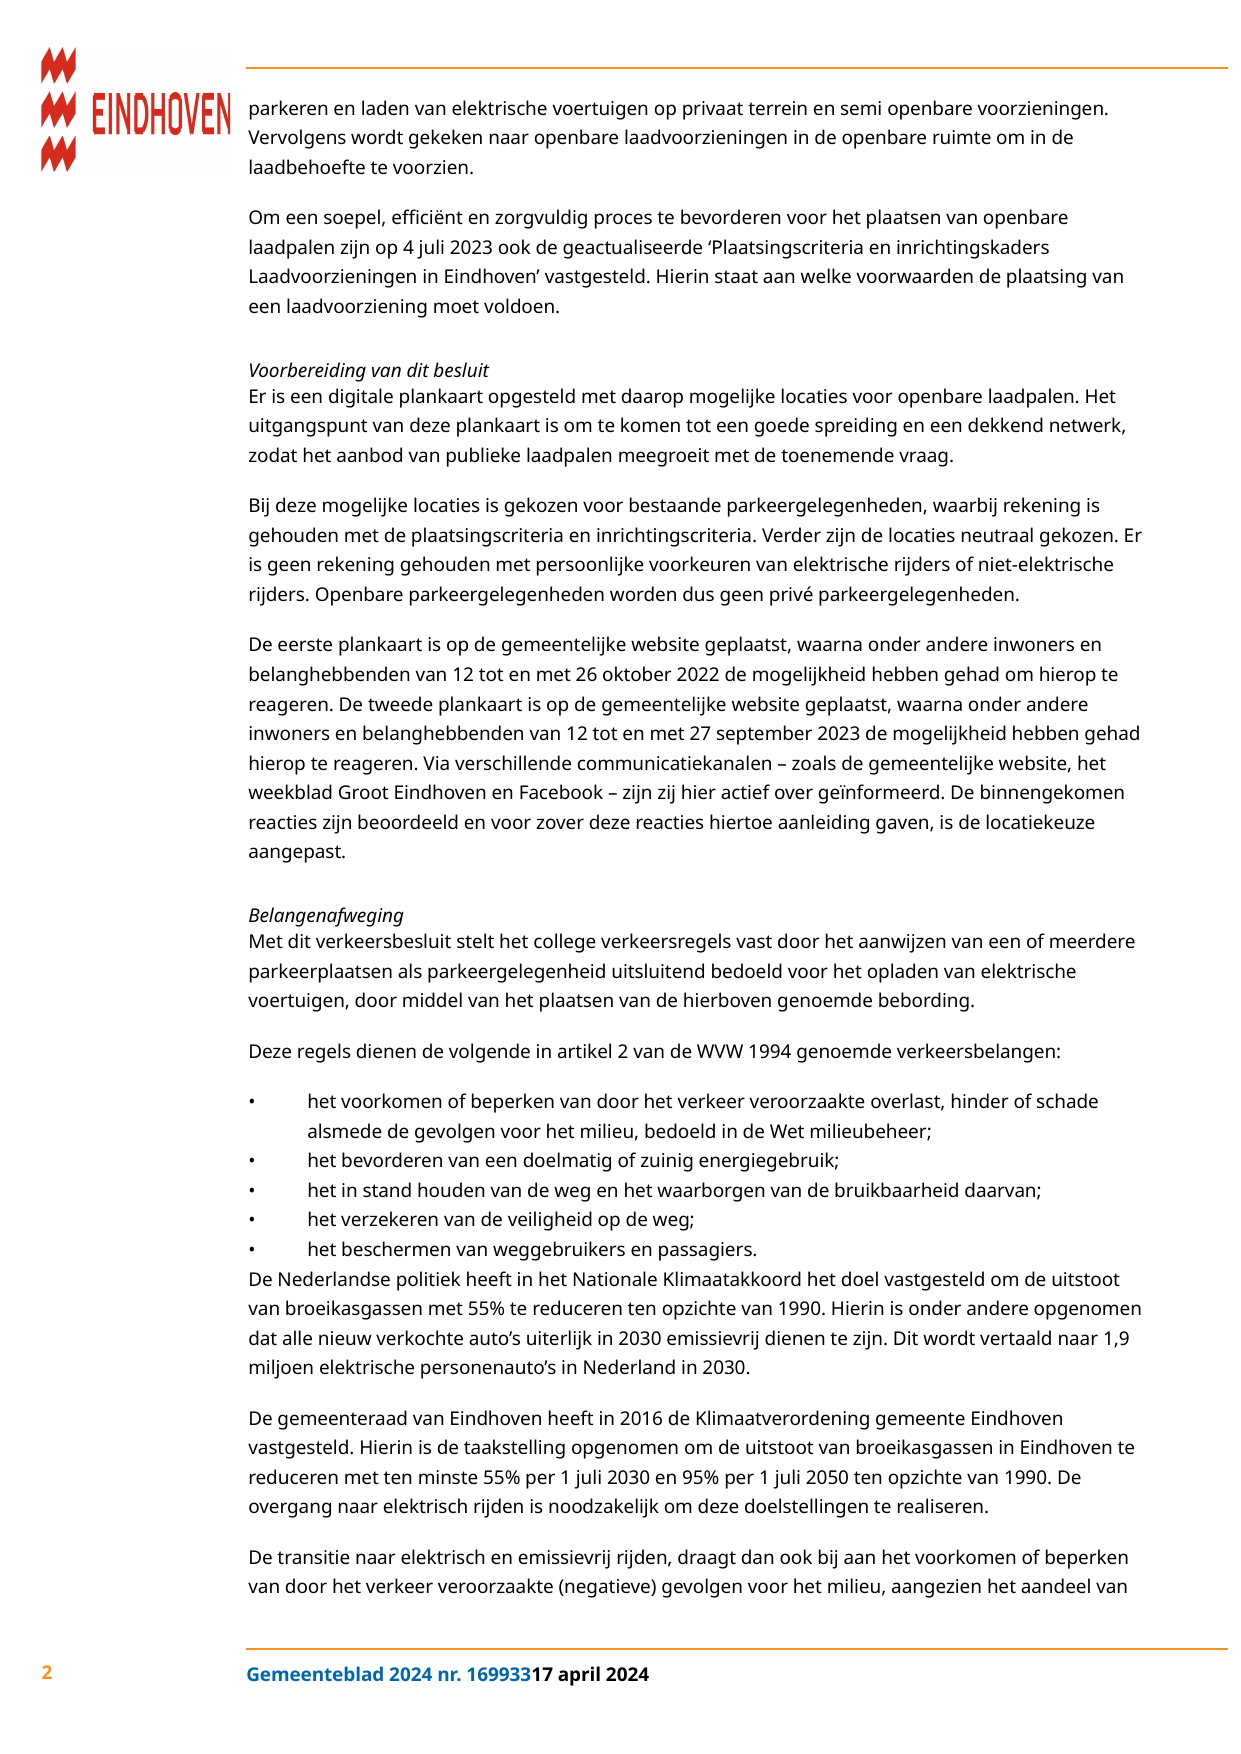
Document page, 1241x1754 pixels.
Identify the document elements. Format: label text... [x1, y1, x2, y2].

text De gemeenteraad van Eindhoven heeft in 2016 de Klimaatverordening gemeente Eindhoven vastgesteld. Hierin is de taakstelling opgenomen om de uitstoot van broeikasgassen in Eindhoven te reduceren met ten minste 55% per 1 juli 2030 en 95% per 1 juli 2050 ten opzichte van 1990. De overgang naar elektrisch rijden is noodzakelijk om deze doelstellingen te realiseren. [248, 1405, 1152, 1519]
text Belangenafweging [248, 903, 1152, 928]
text Voorbereiding van dit besluit [248, 357, 1152, 383]
picture [41, 47, 231, 172]
text parkeren en laden van elektrische voertuigen op privaat terrein en semi openbare voorzieningen. Vervolgens wordt gekeken naar openbare laadvoorzieningen in de openbare ruimte om in de laadbehoefte te voorzien. [248, 95, 1152, 180]
text De transitie naar elektrisch en emissievrij rijden, draagt dan ook bij aan het voorkomen of beperken van door het verkeer veroorzaakte (negatieve) gevolgen voor het milieu, aangezien het aandeel van [248, 1544, 1152, 1599]
text Om een soepel, efficiënt en zorgvuldig proces te bevorderen voor het plaatsen van openbare laadpalen zijn op 4 juli 2023 ook de geactualiseerde ‘Plaatsingscriteria en inrichtingskaders Laadvoorzieningen in Eindhoven’ vastgesteld. Hierin staat aan welke voorwaarden de plaatsing van een laadvoorziening moet voldoen. [248, 204, 1152, 319]
text Deze regels dienen de volgende in artikel 2 van de WVW 1994 genoemde verkeersbelangen: [248, 1038, 1152, 1064]
list het beschermen van weggebruikers en passagiers. [248, 1236, 1152, 1262]
text Met dit verkeersbesluit stelt het college verkeersregels vast door het aanwijzen van een of meerdere parkeerplaatsen als parkeergelegenheid uitsluitend bedoeld voor het opladen van elektrische voertuigen, door middel van het plaatsen van de hierboven genoemde bebording. [248, 928, 1152, 1013]
text Er is een digitale plankaart opgesteld met daarop mogelijke locaties voor openbare laadpalen. Het uitgangspunt van deze plankaart is om te komen tot een goede spreiding en een dekkend netwerk, zodat het aanbod van publieke laadpalen meegroeit met de toenemende vraag. [248, 383, 1152, 468]
list het voorkomen of beperken van door het verkeer veroorzaakte overlast, hinder of schade alsmede de gevolgen voor het milieu, bedoeld in de Wet milieubeheer; [248, 1088, 1152, 1144]
list het verzekeren van de veiligheid op de weg; [248, 1207, 1152, 1232]
text De Nederlandse politiek heeft in het Nationale Klimaatakkoord het doel vastgesteld om de uitstoot van broeikasgassen met 55% te reduceren ten opzichte van 1990. Hierin is onder andere opgenomen dat alle nieuw verkochte auto’s uiterlijk in 2030 emissievrij dienen te zijn. Dit wordt vertaald naar 1,9 miljoen elektrische personenauto’s in Nederland in 2030. [248, 1266, 1152, 1380]
text Bij deze mogelijke locaties is gekozen voor bestaande parkeergelegenheden, waarbij rekening is gehouden met de plaatsingscriteria en inrichtingscriteria. Verder zijn de locaties neutraal gekozen. Er is geen rekening gehouden met persoonlijke voorkeuren van elektrische rijders of niet-elektrische rijders. Openbare parkeergelegenheden worden dus geen privé parkeergelegenheden. [248, 492, 1152, 607]
text De eerste plankaart is op de gemeentelijke website geplaatst, waarna onder andere inwoners en belanghebbenden van 12 tot en met 26 oktober 2022 de mogelijkheid hebben gehad om hierop te reageren. De tweede plankaart is op de gemeentelijke website geplaatst, waarna onder andere inwoners en belanghebbenden van 12 tot en met 27 september 2023 de mogelijkheid hebben gehad hierop te reageren. Via verschillende communicatiekanalen – zoals de gemeentelijke website, het weekblad Groot Eindhoven en Facebook – zijn zij hier actief over geïnformeerd. De binnengekomen reacties zijn beoordeeld en voor zover deze reacties hiertoe aanleiding gaven, is de locatiekeuze aangepast. [248, 632, 1152, 864]
list het in stand houden van de weg en het waarborgen van de bruikbaarheid daarvan; [248, 1177, 1152, 1203]
list het bevorderen van een doelmatig of zuinig energiegebruik; [248, 1147, 1152, 1173]
